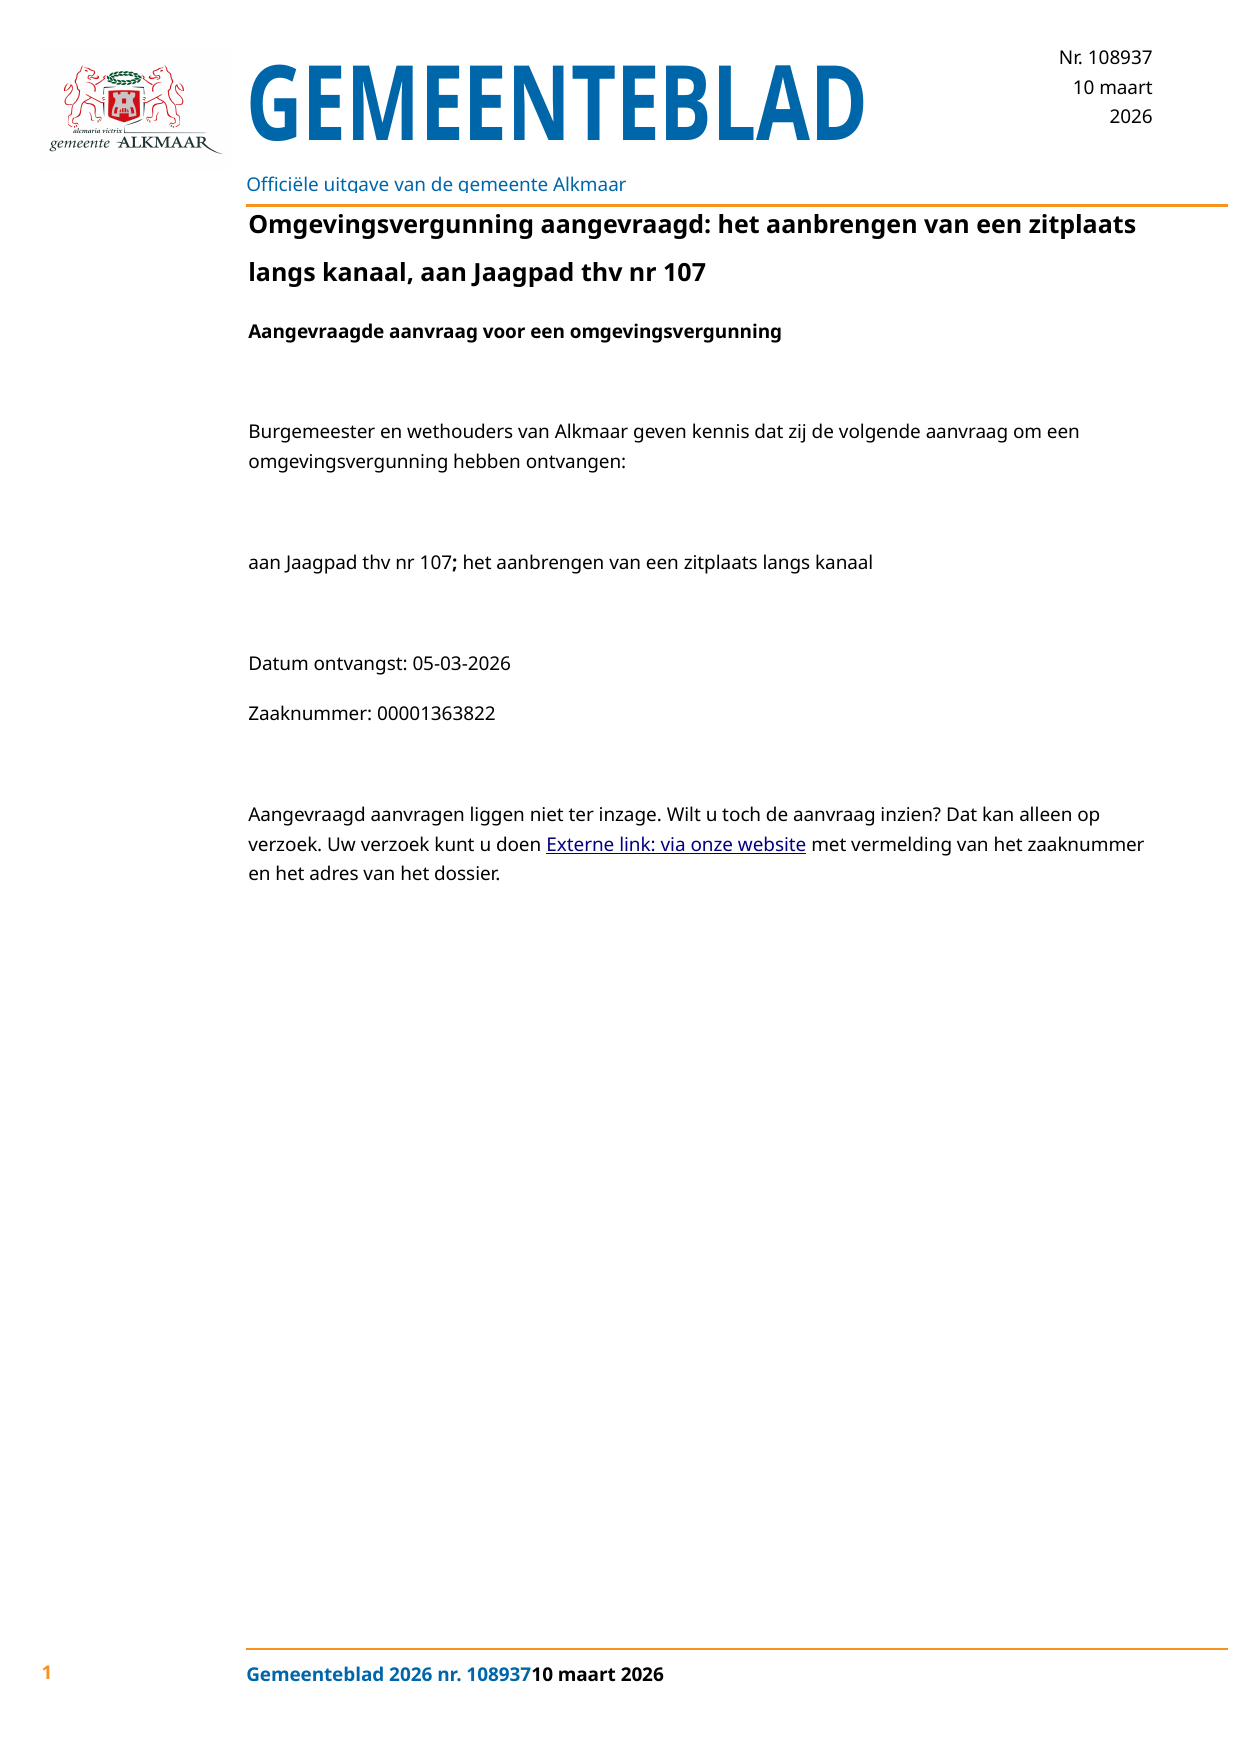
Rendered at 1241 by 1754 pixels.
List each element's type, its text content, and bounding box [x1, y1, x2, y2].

text Datum ontvangst: 05-03-2026 [248, 650, 1152, 676]
text aan Jaagpad thv nr 107; het aanbrengen van een zitplaats langs kanaal [248, 549, 1152, 575]
text Omgevingsvergunning aangevraagd: het aanbrengen van een zitplaats langs kanaal, aan Jaagpad thv nr 107 [248, 207, 1152, 288]
picture [41, 47, 231, 172]
text Aangevraagde aanvraag voor een omgevingsvergunning [248, 318, 1152, 344]
text Burgemeester en wethouders van Alkmaar geven kennis dat zij de volgende aanvraag om een omgevingsvergunning hebben ontvangen: [248, 419, 1152, 474]
text Aangevraagd aanvragen liggen niet ter inzage. Wilt u toch de aanvraag inzien? Dat kan alleen op verzoek. Uw verzoek kunt u doen Externe link: via onze website met vermelding van het zaaknummer en het adres van het dossier. [248, 801, 1152, 886]
text Zaaknummer: 00001363822 [248, 700, 1152, 726]
